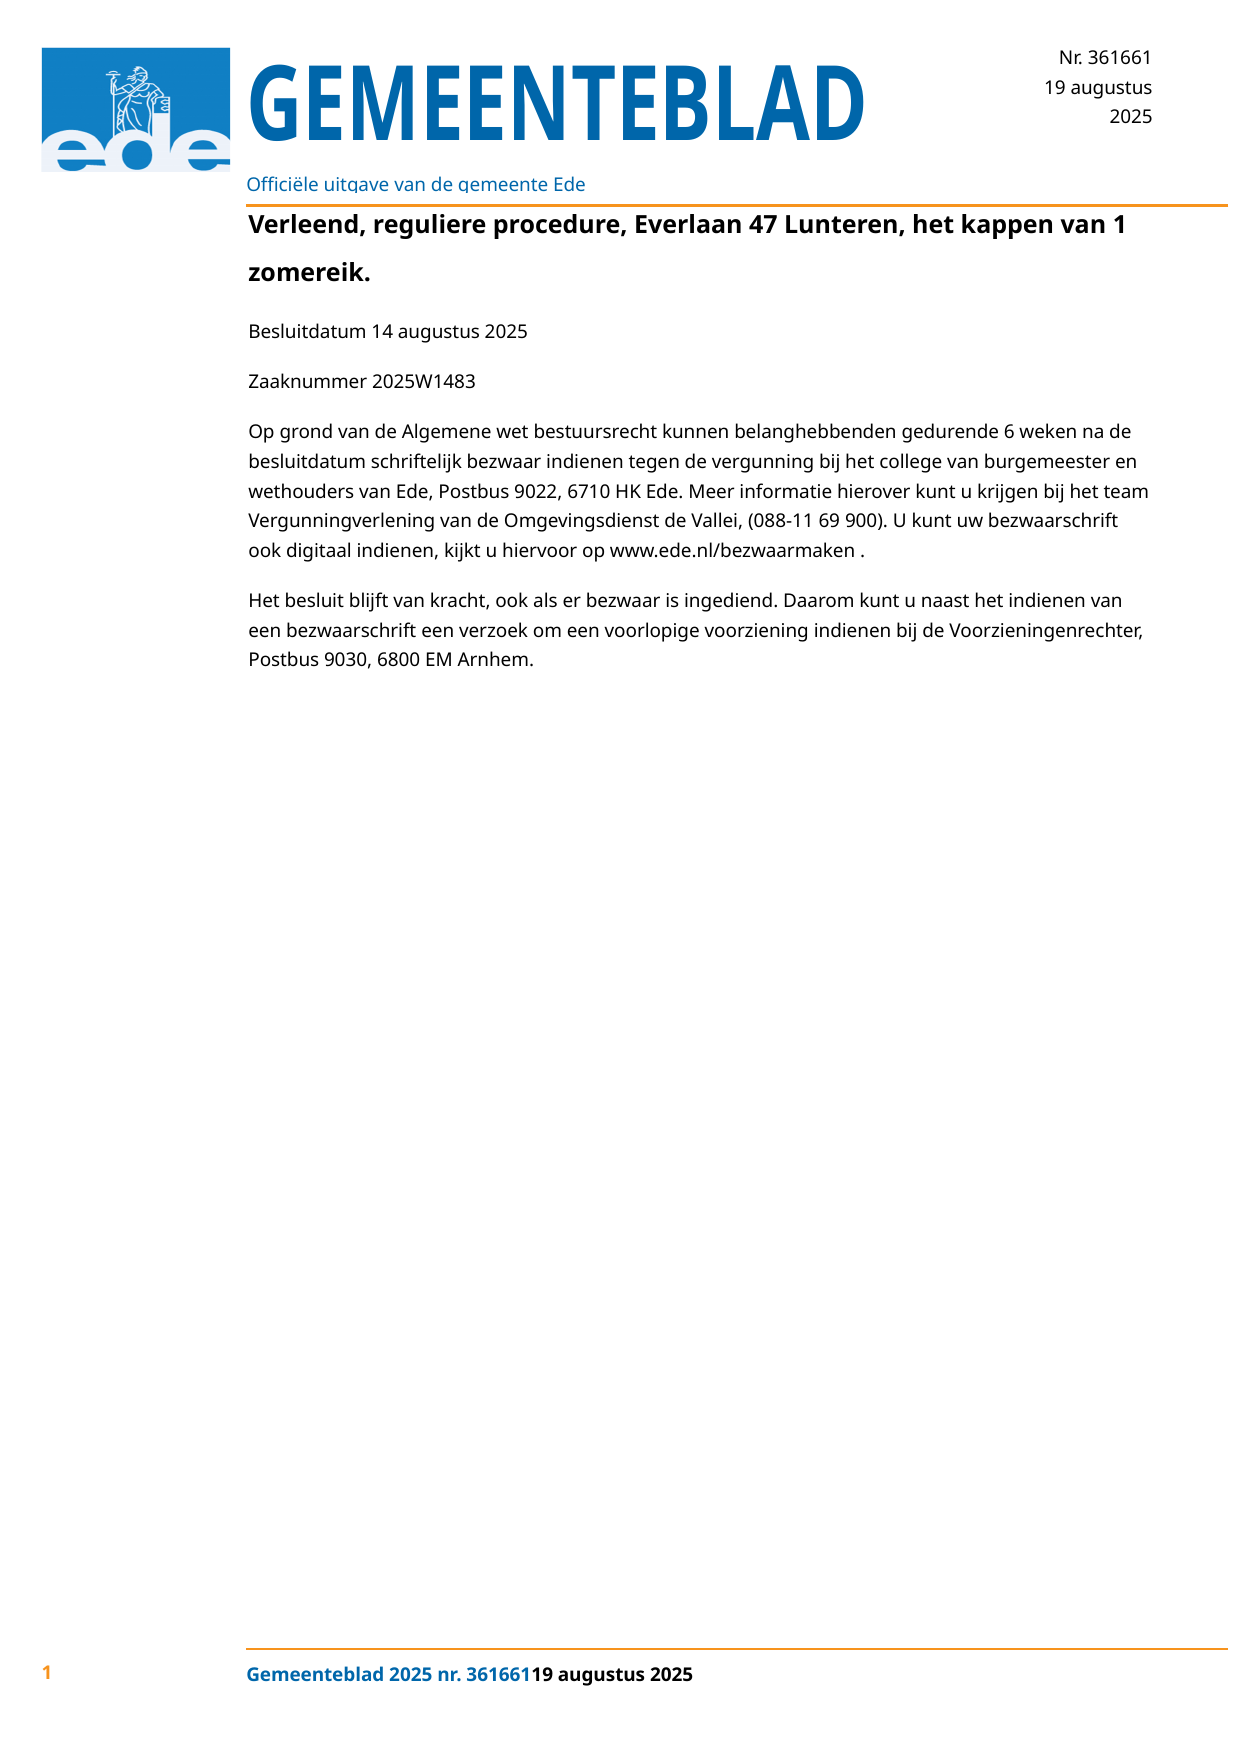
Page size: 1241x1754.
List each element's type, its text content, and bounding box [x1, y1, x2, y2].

text Zaaknummer 2025W1483 [248, 368, 1152, 394]
text Op grond van de Algemene wet bestuursrecht kunnen belanghebbenden gedurende 6 weken na de besluitdatum schriftelijk bezwaar indienen tegen de vergunning bij het college van burgemeester en wethouders van Ede, Postbus 9022, 6710 HK Ede. Meer informatie hierover kunt u krijgen bij het team Vergunningverlening van de Omgevingsdienst de Vallei, (088-11 69 900). U kunt uw bezwaarschrift ook digitaal indienen, kijkt u hiervoor op www.ede.nl/bezwaarmaken . [248, 419, 1152, 563]
text Het besluit blijft van kracht, ook als er bezwaar is ingediend. Daarom kunt u naast het indienen van een bezwaarschrift een verzoek om een voorlopige voorziening indienen bij de Voorzieningenrechter, Postbus 9030, 6800 EM Arnhem. [248, 587, 1152, 672]
picture [41, 47, 231, 172]
text Verleend, reguliere procedure, Everlaan 47 Lunteren, het kappen van 1 zomereik. [248, 207, 1152, 288]
text Besluitdatum 14 augustus 2025 [248, 318, 1152, 344]
